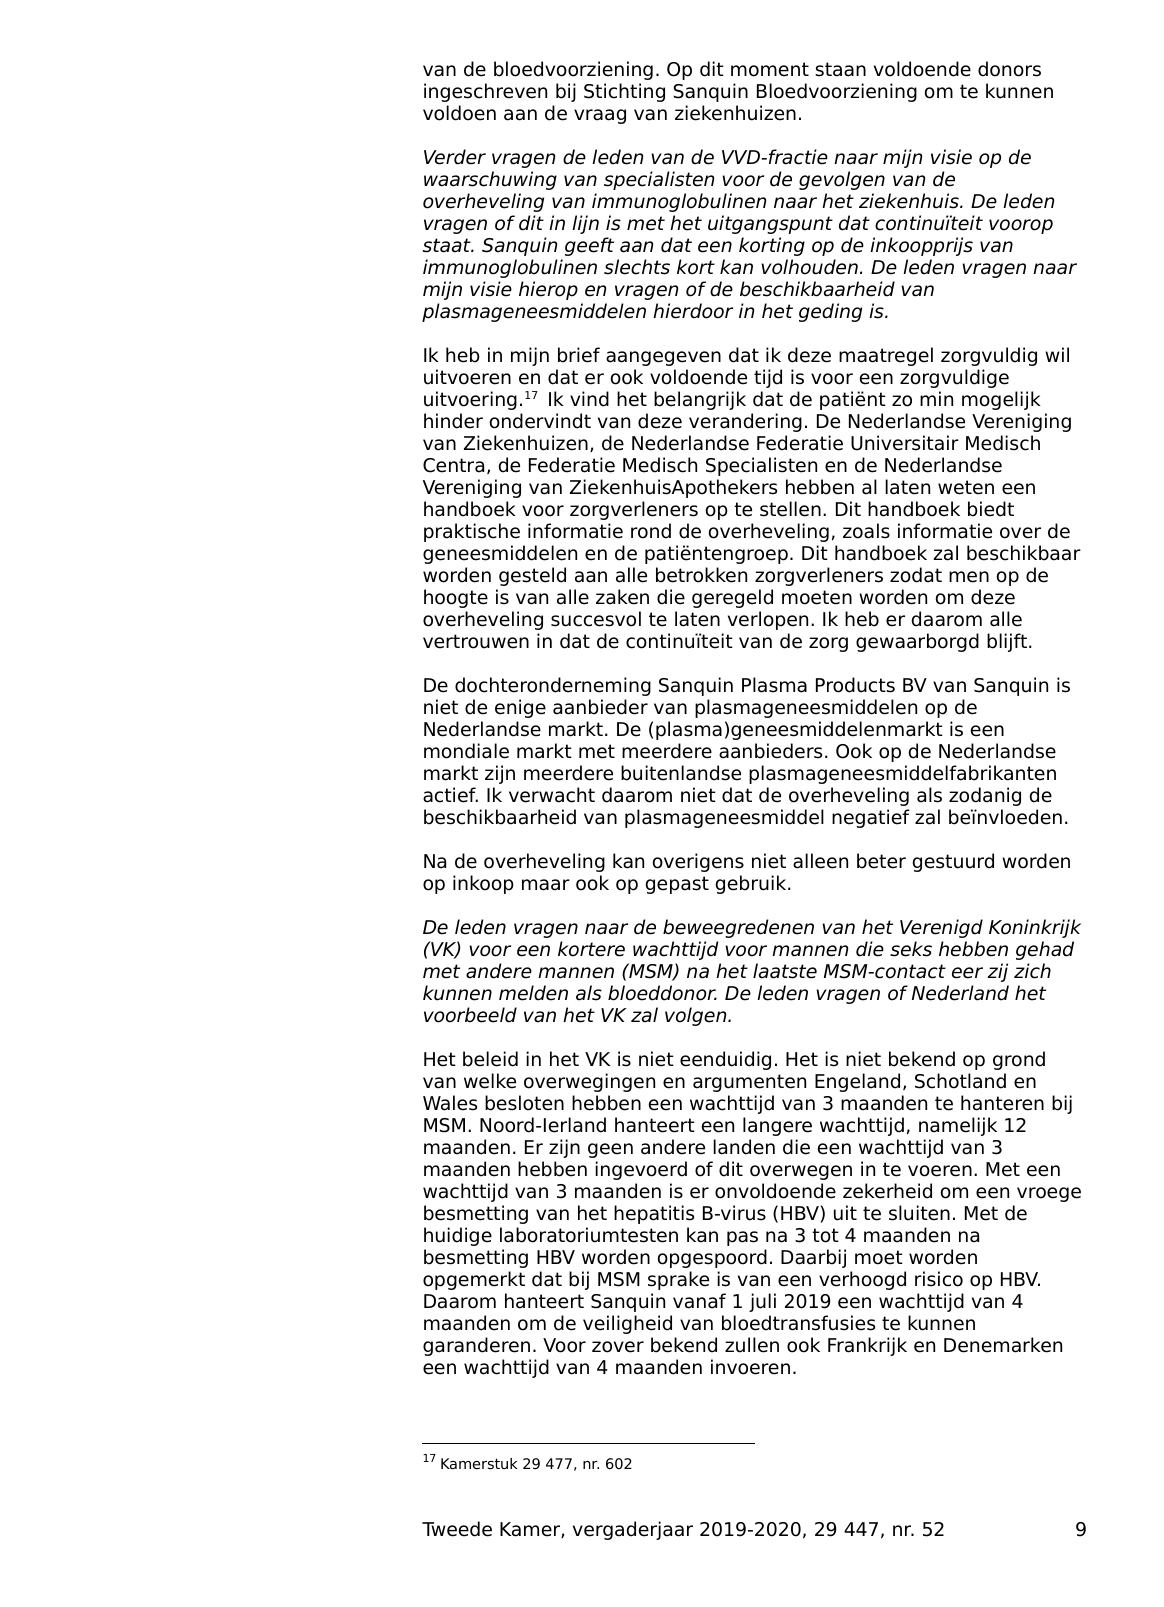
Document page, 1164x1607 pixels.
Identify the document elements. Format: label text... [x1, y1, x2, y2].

text Kamerstuk 29 477, nr. 602 [422, 1452, 1087, 1474]
text Na de overheveling kan overigens niet alleen beter gestuurd worden op inkoop maar ook op gepast gebruik. [422, 851, 1087, 895]
text De leden vragen naar de beweegredenen van het Verenigd Koninkrijk (VK) voor een kortere wachttijd voor mannen die seks hebben gehad met andere mannen (MSM) na het laatste MSM-contact eer zij zich kunnen melden als bloeddonor. De leden vragen of Nederland het voorbeeld van het VK zal volgen. [422, 917, 1087, 1027]
text Ik heb in mijn brief aangegeven dat ik deze maatregel zorgvuldig wil uitvoeren en dat er ook voldoende tijd is voor een zorgvuldige uitvoering. Ik vind het belangrijk dat de patiënt zo min mogelijk hinder ondervindt van deze verandering. De Nederlandse Vereniging van Ziekenhuizen, de Nederlandse Federatie Universitair Medisch Centra, de Federatie Medisch Specialisten en de Nederlandse Vereniging van ZiekenhuisApothekers hebben al laten weten een handboek voor zorgverleners op te stellen. Dit handboek biedt praktische informatie rond de overheveling, zoals informatie over de geneesmiddelen en de patiëntengroep. Dit handboek zal beschikbaar worden gesteld aan alle betrokken zorgverleners zodat men op de hoogte is van alle zaken die geregeld moeten worden om deze overheveling succesvol te laten verlopen. Ik heb er daarom alle vertrouwen in dat de continuïteit van de zorg gewaarborgd blijft. [422, 345, 1087, 653]
text Verder vragen de leden van de VVD-fractie naar mijn visie op de waarschuwing van specialisten voor de gevolgen van de overheveling van immunoglobulinen naar het ziekenhuis. De leden vragen of dit in lijn is met het uitgangspunt dat continuïteit voorop staat. Sanquin geeft aan dat een korting op de inkoopprijs van immunoglobulinen slechts kort kan volhouden. De leden vragen naar mijn visie hierop en vragen of de beschikbaarheid van plasmageneesmiddelen hierdoor in het geding is. [422, 147, 1087, 323]
text De dochteronderneming Sanquin Plasma Products BV van Sanquin is niet de enige aanbieder van plasmageneesmiddelen op de Nederlandse markt. De (plasma)geneesmiddelenmarkt is een mondiale markt met meerdere aanbieders. Ook op de Nederlandse markt zijn meerdere buitenlandse plasmageneesmiddelfabrikanten actief. Ik verwacht daarom niet dat de overheveling als zodanig de beschikbaarheid van plasmageneesmiddel negatief zal beïnvloeden. [422, 675, 1087, 829]
text van de bloedvoorziening. Op dit moment staan voldoende donors ingeschreven bij Stichting Sanquin Bloedvoorziening om te kunnen voldoen aan de vraag van ziekenhuizen. [422, 59, 1087, 125]
text Het beleid in het VK is niet eenduidig. Het is niet bekend op grond van welke overwegingen en argumenten Engeland, Schotland en Wales besloten hebben een wachttijd van 3 maanden te hanteren bij MSM. Noord-Ierland hanteert een langere wachttijd, namelijk 12 maanden. Er zijn geen andere landen die een wachttijd van 3 maanden hebben ingevoerd of dit overwegen in te voeren. Met een wachttijd van 3 maanden is er onvoldoende zekerheid om een vroege besmetting van het hepatitis B-virus (HBV) uit te sluiten. Met de huidige laboratoriumtesten kan pas na 3 tot 4 maanden na besmetting HBV worden opgespoord. Daarbij moet worden opgemerkt dat bij MSM sprake is van een verhoogd risico op HBV. Daarom hanteert Sanquin vanaf 1 juli 2019 een wachttijd van 4 maanden om de veiligheid van bloedtransfusies te kunnen garanderen. Voor zover bekend zullen ook Frankrijk en Denemarken een wachttijd van 4 maanden invoeren. [422, 1049, 1087, 1379]
